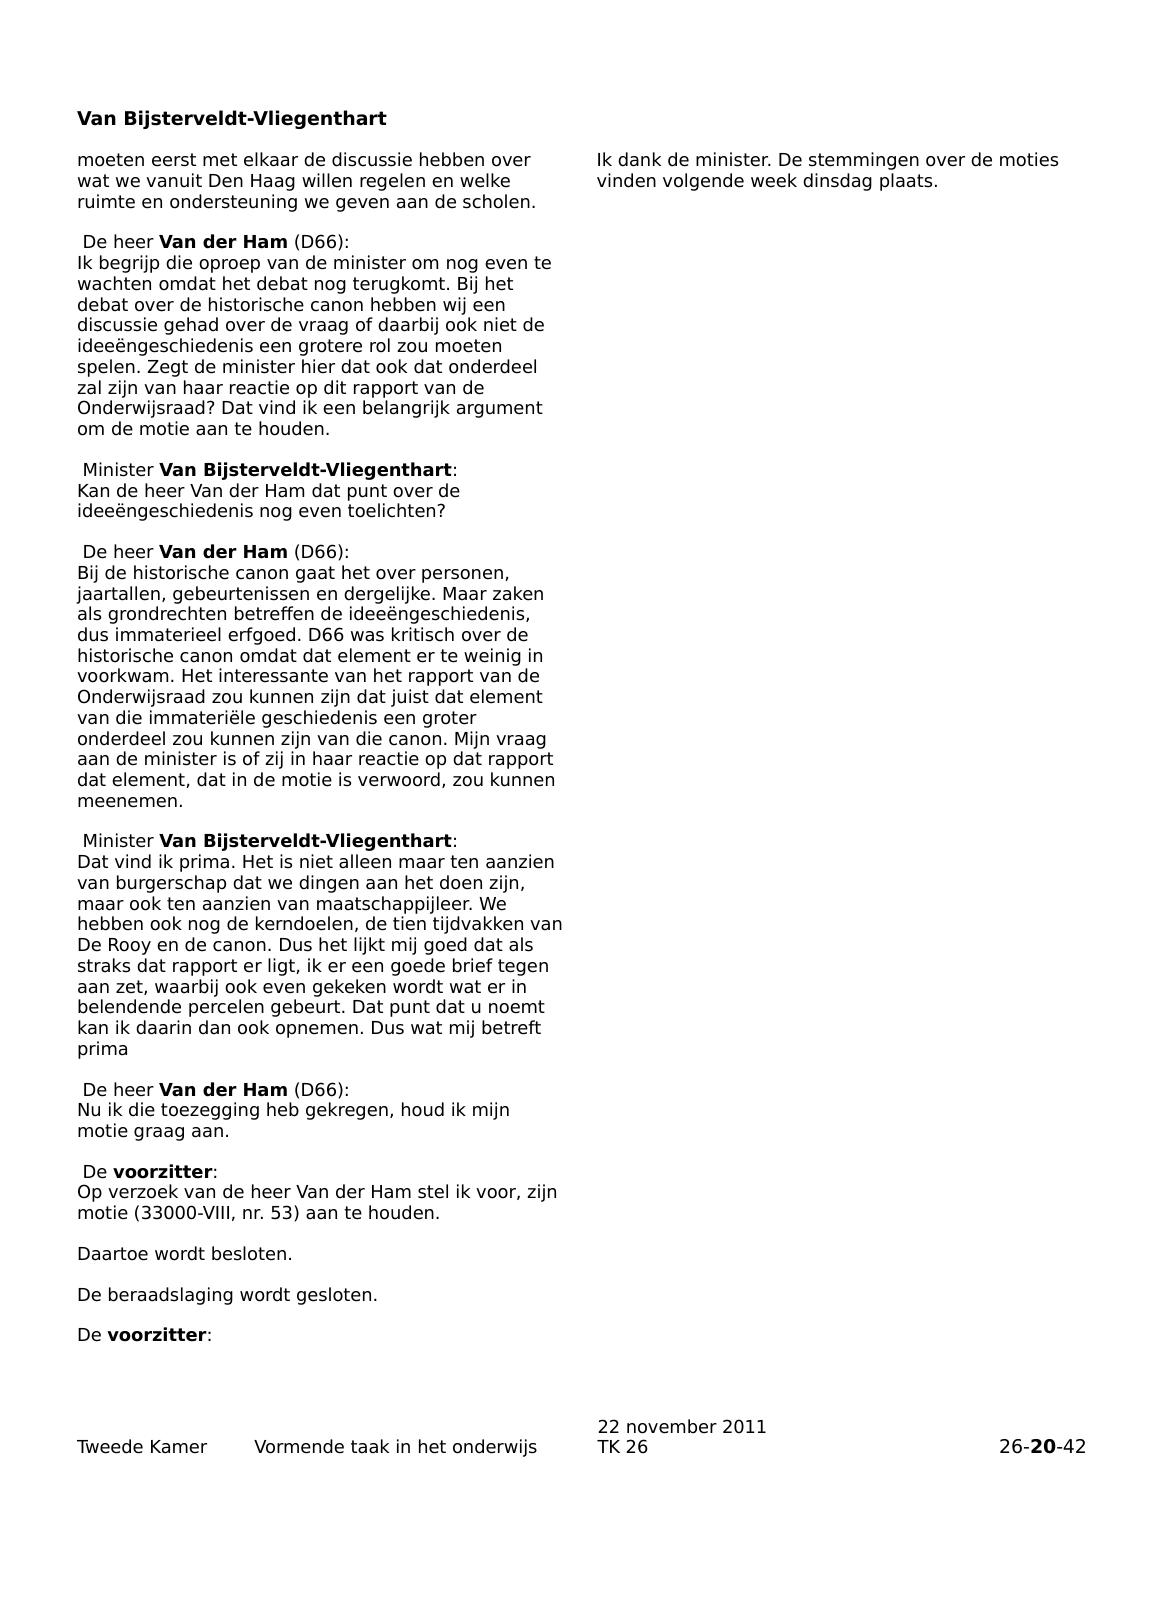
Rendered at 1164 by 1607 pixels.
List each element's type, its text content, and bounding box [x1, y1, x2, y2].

text Nu ik die toezegging heb gekregen, houd ik mijn motie graag aan. [77, 1100, 567, 1142]
text De voorzitter: [77, 1162, 567, 1182]
text Bij de historische canon gaat het over personen, jaartallen, gebeurtenissen en dergelijke. Maar zaken als grondrechten betreffen de ideeëngeschiedenis, dus immaterieel erfgoed. D66 was kritisch over de historische canon omdat dat element er te weinig in voorkwam. Het interessante van het rapport van de Onderwijsraad zou kunnen zijn dat juist dat element van die immateriële geschiedenis een groter onderdeel zou kunnen zijn van die canon. Mijn vraag aan de minister is of zij in haar reactie op dat rapport dat element, dat in de motie is verwoord, zou kunnen meenemen. [77, 563, 567, 811]
text Dat vind ik prima. Het is niet alleen maar ten aanzien van burgerschap dat we dingen aan het doen zijn, maar ook ten aanzien van maatschappijleer. We hebben ook nog de kerndoelen, de tien tijdvakken van De Rooy en de canon. Dus het lijkt mij goed dat als straks dat rapport er ligt, ik er een goede brief tegen aan zet, waarbij ook even gekeken wordt wat er in belendende percelen gebeurt. Dat punt dat u noemt kan ik daarin dan ook opnemen. Dus wat mij betreft prima [77, 852, 567, 1059]
text Ik begrijp die oproep van de minister om nog even te wachten omdat het debat nog terugkomt. Bij het debat over de historische canon hebben wij een discussie gehad over de vraag of daarbij ook niet de ideeëngeschiedenis een grotere rol zou moeten spelen. Zegt de minister hier dat ook dat onderdeel zal zijn van haar reactie op dit rapport van de Onderwijsraad? Dat vind ik een belangrijk argument om de motie aan te houden. [77, 253, 567, 440]
text De heer Van der Ham (D66): [77, 542, 567, 563]
text Ik dank de minister. De stemmingen over de moties vinden volgende week dinsdag plaats. [596, 150, 1087, 192]
text Minister Van Bijsterveldt-Vliegenthart: [77, 831, 567, 852]
text Daartoe wordt besloten. [77, 1244, 567, 1264]
text Kan de heer Van der Ham dat punt over de ideeëngeschiedenis nog even toelichten? [77, 480, 567, 522]
text De beraadslaging wordt gesloten. [77, 1284, 567, 1305]
text De voorzitter: [77, 1325, 567, 1346]
text moeten eerst met elkaar de discussie hebben over wat we vanuit Den Haag willen regelen en welke ruimte en ondersteuning we geven aan de scholen. [77, 150, 567, 212]
text De heer Van der Ham (D66): [77, 1079, 567, 1100]
text Minister Van Bijsterveldt-Vliegenthart: [77, 460, 567, 480]
text De heer Van der Ham (D66): [77, 232, 567, 253]
text Op verzoek van de heer Van der Ham stel ik voor, zijn motie (33000-VIII, nr. 53) aan te houden. [77, 1182, 567, 1224]
